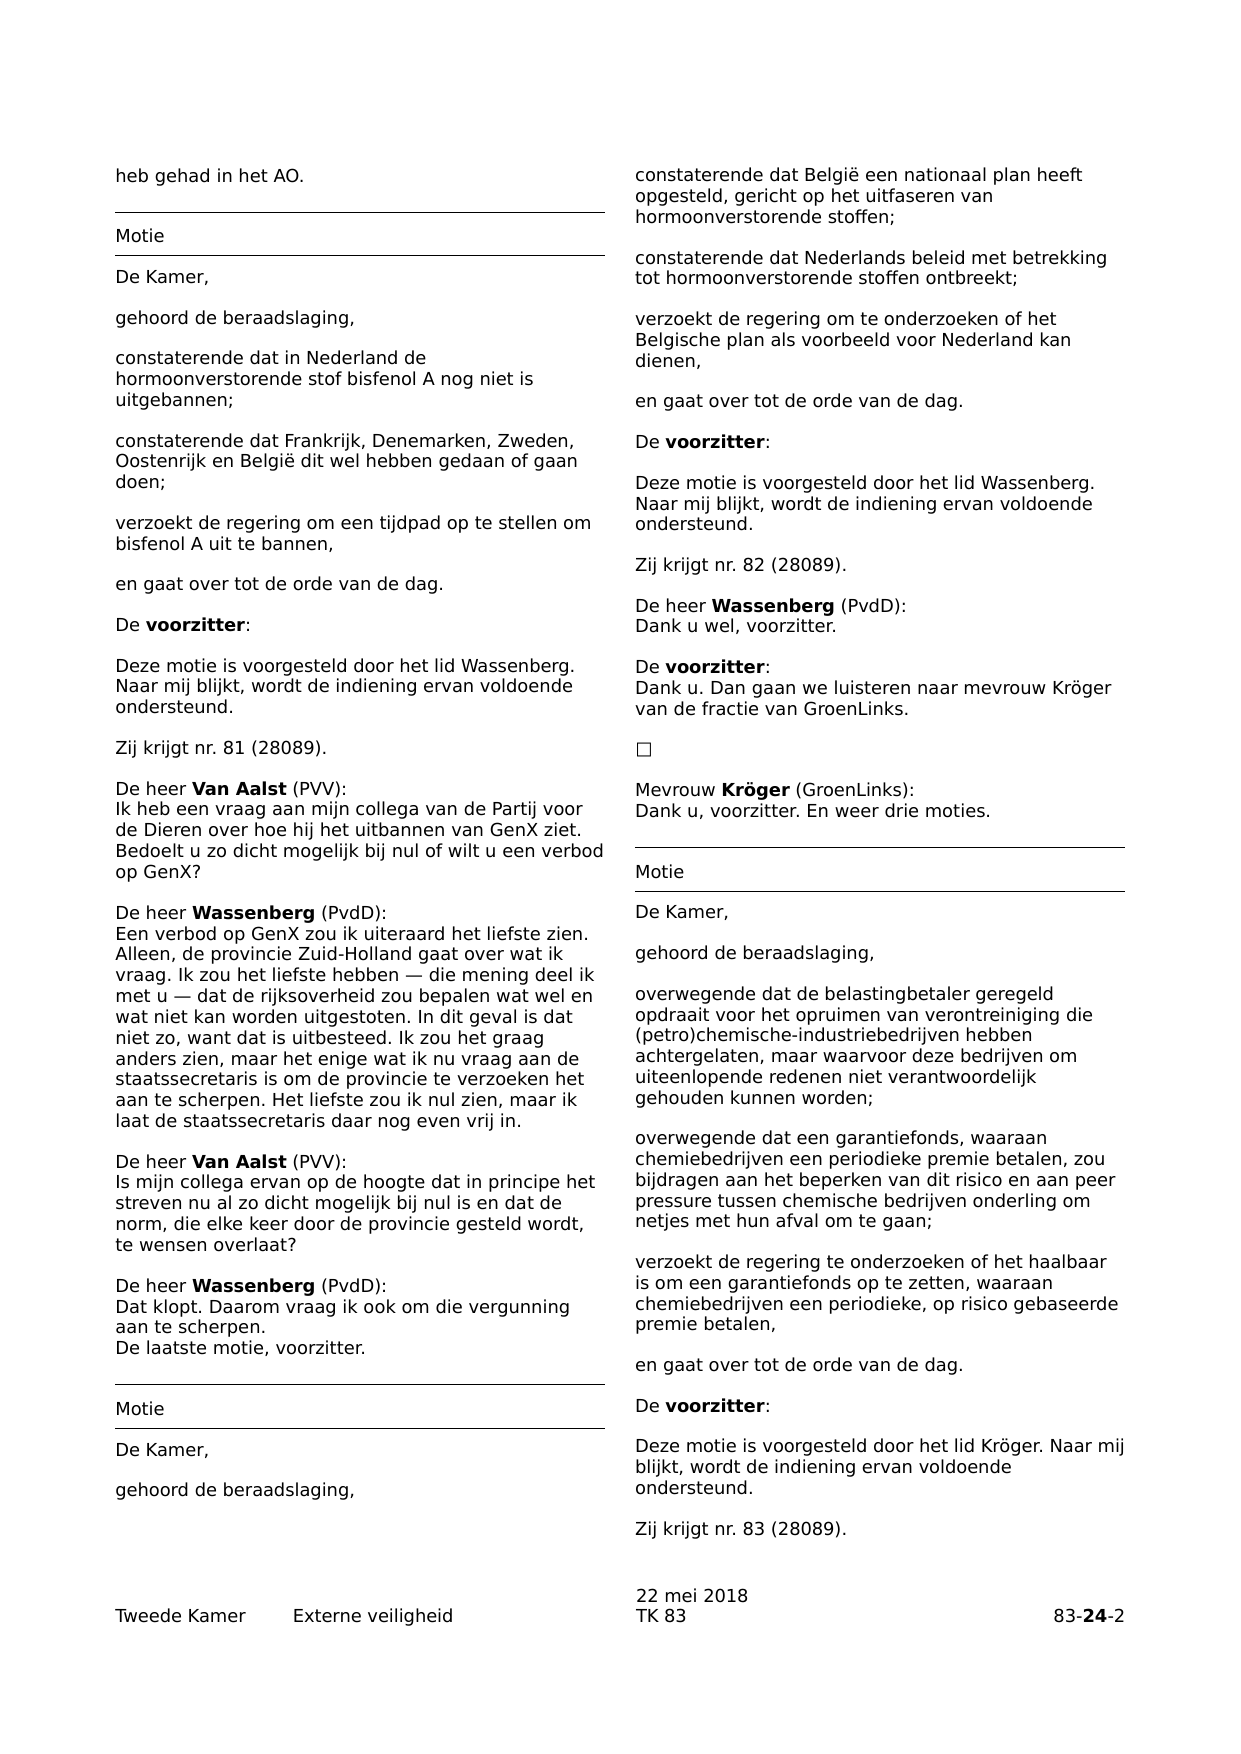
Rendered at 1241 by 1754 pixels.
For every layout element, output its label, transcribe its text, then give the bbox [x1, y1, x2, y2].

text en gaat over tot de orde van de dag. [635, 391, 1125, 412]
text De Kamer, [115, 267, 605, 287]
text ⬜ [635, 739, 1125, 760]
text Dank u wel, voorzitter. [635, 616, 1125, 637]
text constaterende dat Frankrijk, Denemarken, Zweden, Oostenrijk en België dit wel hebben gedaan of gaan doen; [115, 430, 605, 493]
text Deze motie is voorgesteld door het lid Wassenberg. Naar mij blijkt, wordt de indiening ervan voldoende ondersteund. [115, 656, 605, 718]
text en gaat over tot de orde van de dag. [115, 574, 605, 595]
text verzoekt de regering om te onderzoeken of het Belgische plan als voorbeeld voor Nederland kan dienen, [635, 309, 1125, 371]
text constaterende dat België een nationaal plan heeft opgesteld, gericht op het uitfaseren van hormoonverstorende stoffen; [635, 165, 1125, 227]
text gehoord de beraadslaging, [635, 943, 1125, 964]
text Motie [635, 862, 1125, 882]
text De voorzitter: [635, 657, 1125, 678]
text De Kamer, [635, 902, 1125, 923]
text Deze motie is voorgesteld door het lid Kröger. Naar mij blijkt, wordt de indiening ervan voldoende ondersteund. [635, 1436, 1125, 1498]
text gehoord de beraadslaging, [115, 1480, 605, 1501]
text en gaat over tot de orde van de dag. [635, 1355, 1125, 1376]
text De heer Van Aalst (PVV): [115, 1152, 605, 1172]
text Mevrouw Kröger (GroenLinks): [635, 780, 1125, 801]
text constaterende dat Nederlands beleid met betrekking tot hormoonverstorende stoffen ontbreekt; [635, 247, 1125, 289]
text Motie [115, 226, 605, 247]
text constaterende dat in Nederland de hormoonverstorende stof bisfenol A nog niet is uitgebannen; [115, 348, 605, 410]
text Dat klopt. Daarom vraag ik ook om die vergunning aan te scherpen. [115, 1296, 605, 1338]
text De Kamer, [115, 1439, 605, 1460]
text De laatste motie, voorzitter. [115, 1338, 605, 1359]
text Zij krijgt nr. 81 (28089). [115, 738, 605, 758]
text De heer Wassenberg (PvdD): [115, 902, 605, 923]
text Dank u. Dan gaan we luisteren naar mevrouw Kröger van de fractie van GroenLinks. [635, 678, 1125, 719]
text De voorzitter: [635, 1396, 1125, 1416]
text gehoord de beraadslaging, [115, 307, 605, 328]
text Zij krijgt nr. 83 (28089). [635, 1518, 1125, 1539]
text verzoekt de regering te onderzoeken of het haalbaar is om een garantiefonds op te zetten, waaraan chemiebedrijven een periodieke, op risico gebaseerde premie betalen, [635, 1252, 1125, 1335]
text De voorzitter: [635, 432, 1125, 453]
text Deze motie is voorgesteld door het lid Wassenberg. Naar mij blijkt, wordt de indiening ervan voldoende ondersteund. [635, 473, 1125, 535]
text heb gehad in het AO. [115, 165, 605, 186]
text De voorzitter: [115, 615, 605, 636]
text verzoekt de regering om een tijdpad op te stellen om bisfenol A uit te bannen, [115, 513, 605, 554]
text Ik heb een vraag aan mijn collega van de Partij voor de Dieren over hoe hij het uitbannen van GenX ziet. Bedoelt u zo dicht mogelijk bij nul of wilt u een verbod op GenX? [115, 799, 605, 882]
text Is mijn collega ervan op de hoogte dat in principe het streven nu al zo dicht mogelijk bij nul is en dat de norm, die elke keer door de provincie gesteld wordt, te wensen overlaat? [115, 1172, 605, 1256]
text overwegende dat een garantiefonds, waaraan chemiebedrijven een periodieke premie betalen, zou bijdragen aan het beperken van dit risico en aan peer pressure tussen chemische bedrijven onderling om netjes met hun afval om te gaan; [635, 1128, 1125, 1232]
text Zij krijgt nr. 82 (28089). [635, 555, 1125, 576]
text Dank u, voorzitter. En weer drie moties. [635, 801, 1125, 822]
text De heer Wassenberg (PvdD): [635, 596, 1125, 616]
text De heer Van Aalst (PVV): [115, 778, 605, 799]
text Een verbod op GenX zou ik uiteraard het liefste zien. Alleen, de provincie Zuid-Holland gaat over wat ik vraag. Ik zou het liefste hebben — die mening deel ik met u — dat de rijksoverheid zou bepalen wat wel en wat niet kan worden uitgestoten. In dit geval is dat niet zo, want dat is uitbesteed. Ik zou het graag anders zien, maar het enige wat ik nu vraag aan de staatssecretaris is om de provincie te verzoeken het aan te scherpen. Het liefste zou ik nul zien, maar ik laat de staatssecretaris daar nog even vrij in. [115, 923, 605, 1132]
text overwegende dat de belastingbetaler geregeld opdraait voor het opruimen van verontreiniging die (petro)chemische-industriebedrijven hebben achtergelaten, maar waarvoor deze bedrijven om uiteenlopende redenen niet verantwoordelijk gehouden kunnen worden; [635, 984, 1125, 1108]
text Motie [115, 1399, 605, 1419]
text De heer Wassenberg (PvdD): [115, 1276, 605, 1296]
